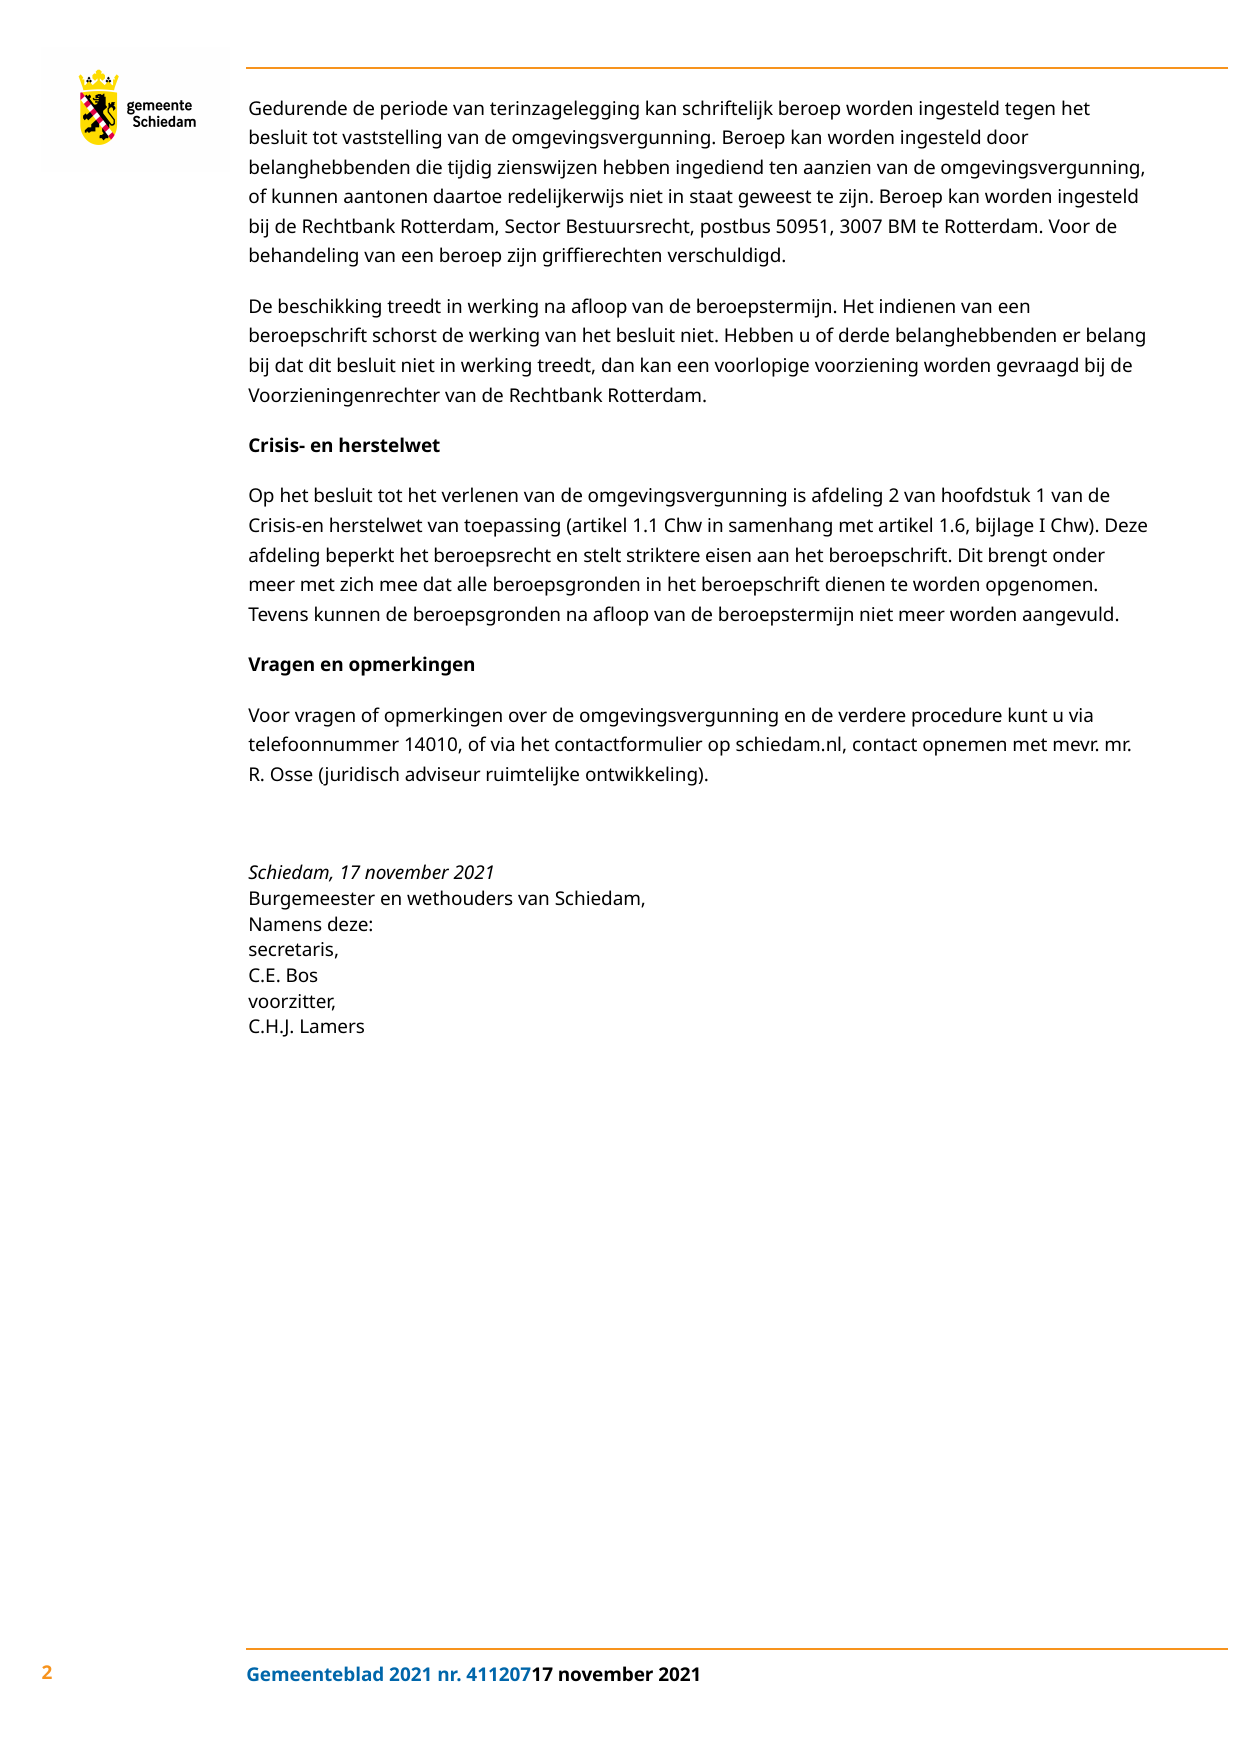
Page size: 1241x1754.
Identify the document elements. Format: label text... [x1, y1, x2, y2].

text Gedurende de periode van terinzagelegging kan schriftelijk beroep worden ingesteld tegen het besluit tot vaststelling van de omgevingsvergunning. Beroep kan worden ingesteld door belanghebbenden die tijdig zienswijzen hebben ingediend ten aanzien van de omgevingsvergunning, of kunnen aantonen daartoe redelijkerwijs niet in staat geweest te zijn. Beroep kan worden ingesteld bij de Rechtbank Rotterdam, Sector Bestuursrecht, postbus 50951, 3007 BM te Rotterdam. Voor de behandeling van een beroep zijn griffierechten verschuldigd. [248, 95, 1152, 268]
text Vragen en opmerkingen [248, 651, 1152, 677]
text Crisis- en herstelwet [248, 432, 1152, 458]
picture [41, 47, 231, 172]
text voorzitter, [248, 988, 1152, 1014]
text Burgemeester en wethouders van Schiedam, [248, 885, 1152, 911]
text C.H.J. Lamers [248, 1014, 1152, 1039]
text Voor vragen of opmerkingen over de omgevingsvergunning en de verdere procedure kunt u via telefoonnummer 14010, of via het contactformulier op schiedam.nl, contact opnemen met mevr. mr. R. Osse (juridisch adviseur ruimtelijke ontwikkeling). [248, 702, 1152, 787]
text Namens deze: [248, 911, 1152, 936]
text Schiedam, 17 november 2021 [248, 859, 1152, 885]
text Op het besluit tot het verlenen van de omgevingsvergunning is afdeling 2 van hoofdstuk 1 van de Crisis-en herstelwet van toepassing (artikel 1.1 Chw in samenhang met artikel 1.6, bijlage I Chw). Deze afdeling beperkt het beroepsrecht en stelt striktere eisen aan het beroepschrift. Dit brengt onder meer met zich mee dat alle beroepsgronden in het beroepschrift dienen te worden opgenomen. Tevens kunnen de beroepsgronden na afloop van de beroepstermijn niet meer worden aangevuld. [248, 483, 1152, 627]
text De beschikking treedt in werking na afloop van de beroepstermijn. Het indienen van een beroepschrift schorst de werking van het besluit niet. Hebben u of derde belanghebbenden er belang bij dat dit besluit niet in werking treedt, dan kan een voorlopige voorziening worden gevraagd bij de Voorzieningenrechter van de Rechtbank Rotterdam. [248, 293, 1152, 408]
text C.E. Bos [248, 962, 1152, 988]
text secretaris, [248, 936, 1152, 962]
